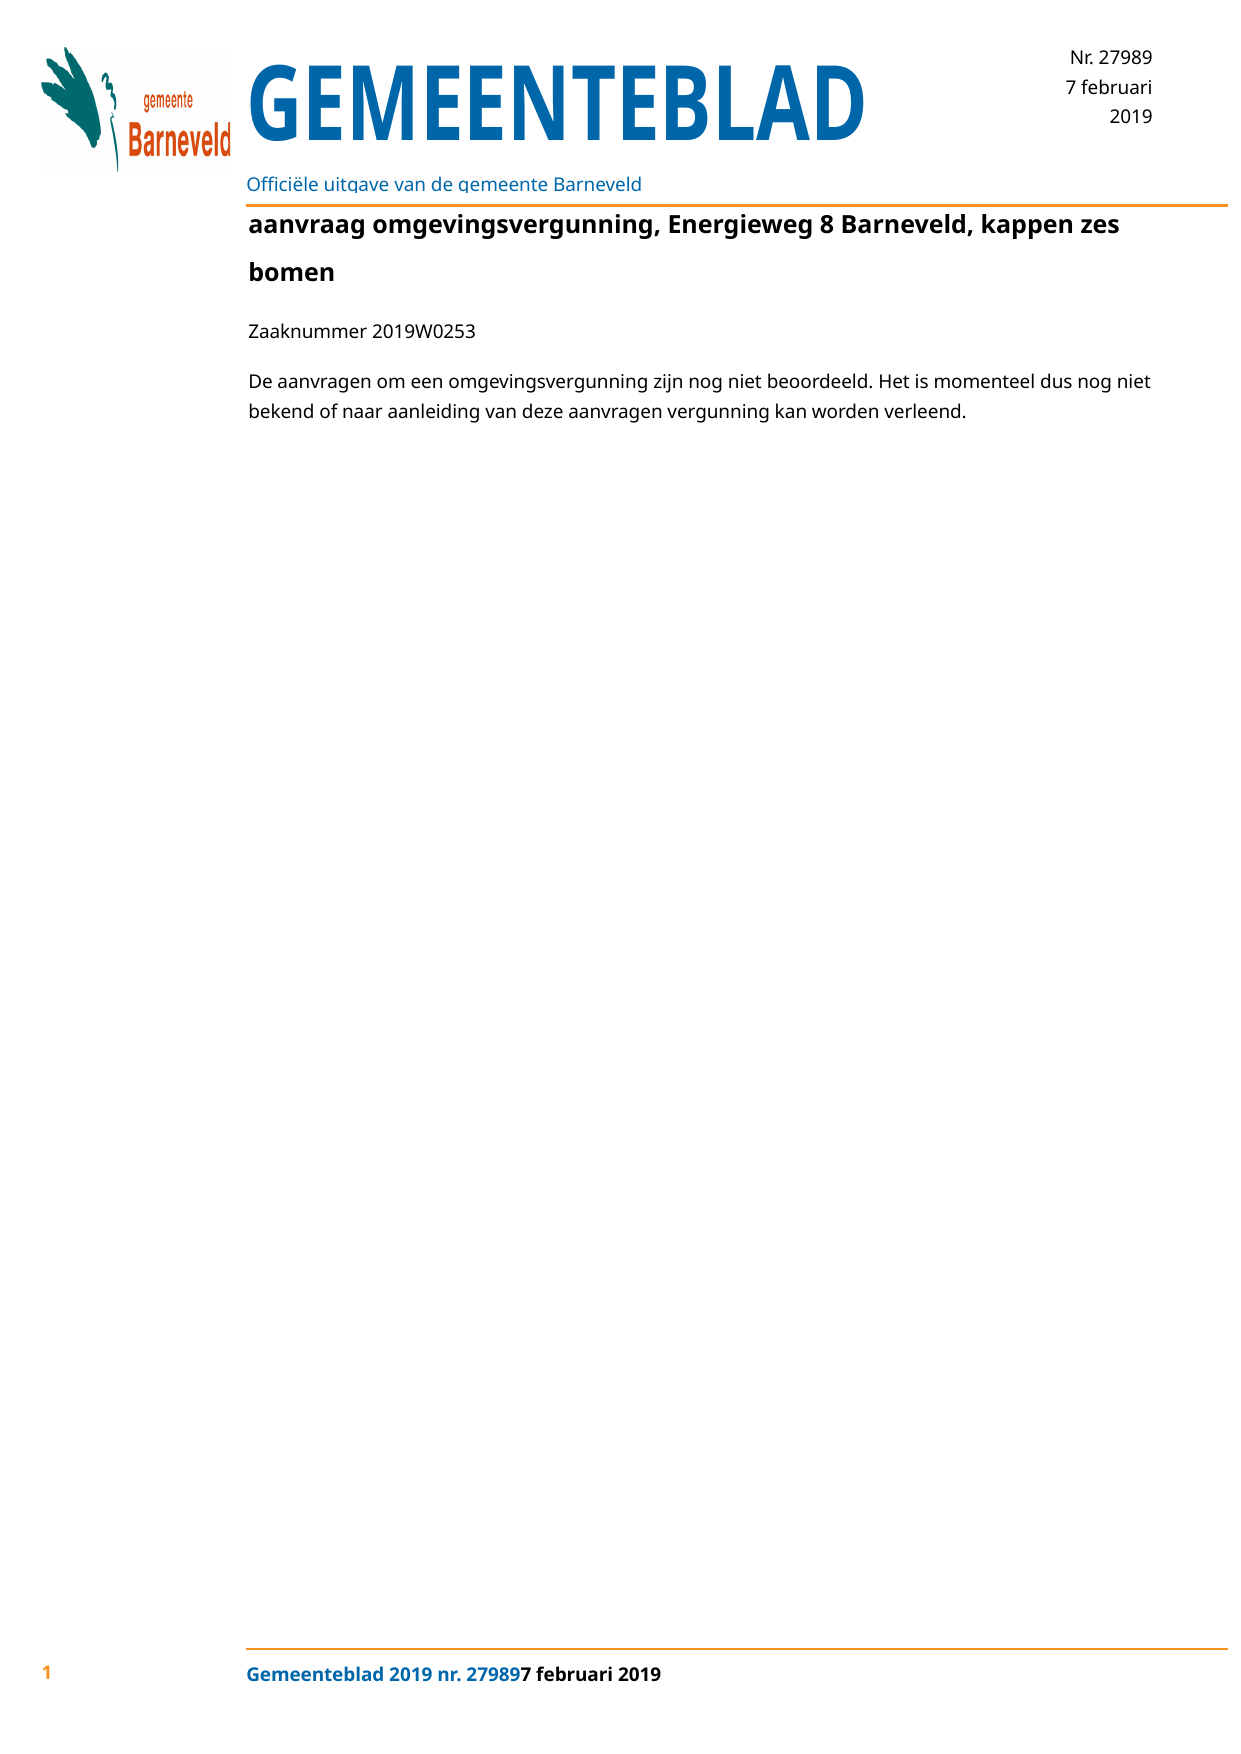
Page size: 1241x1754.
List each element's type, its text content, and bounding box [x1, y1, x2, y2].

text aanvraag omgevingsvergunning, Energieweg 8 Barneveld, kappen zes bomen [248, 207, 1152, 288]
text De aanvragen om een omgevingsvergunning zijn nog niet beoordeeld. Het is momenteel dus nog niet bekend of naar aanleiding van deze aanvragen vergunning kan worden verleend. [248, 368, 1152, 424]
picture [41, 47, 231, 172]
text Zaaknummer 2019W0253 [248, 318, 1152, 344]
